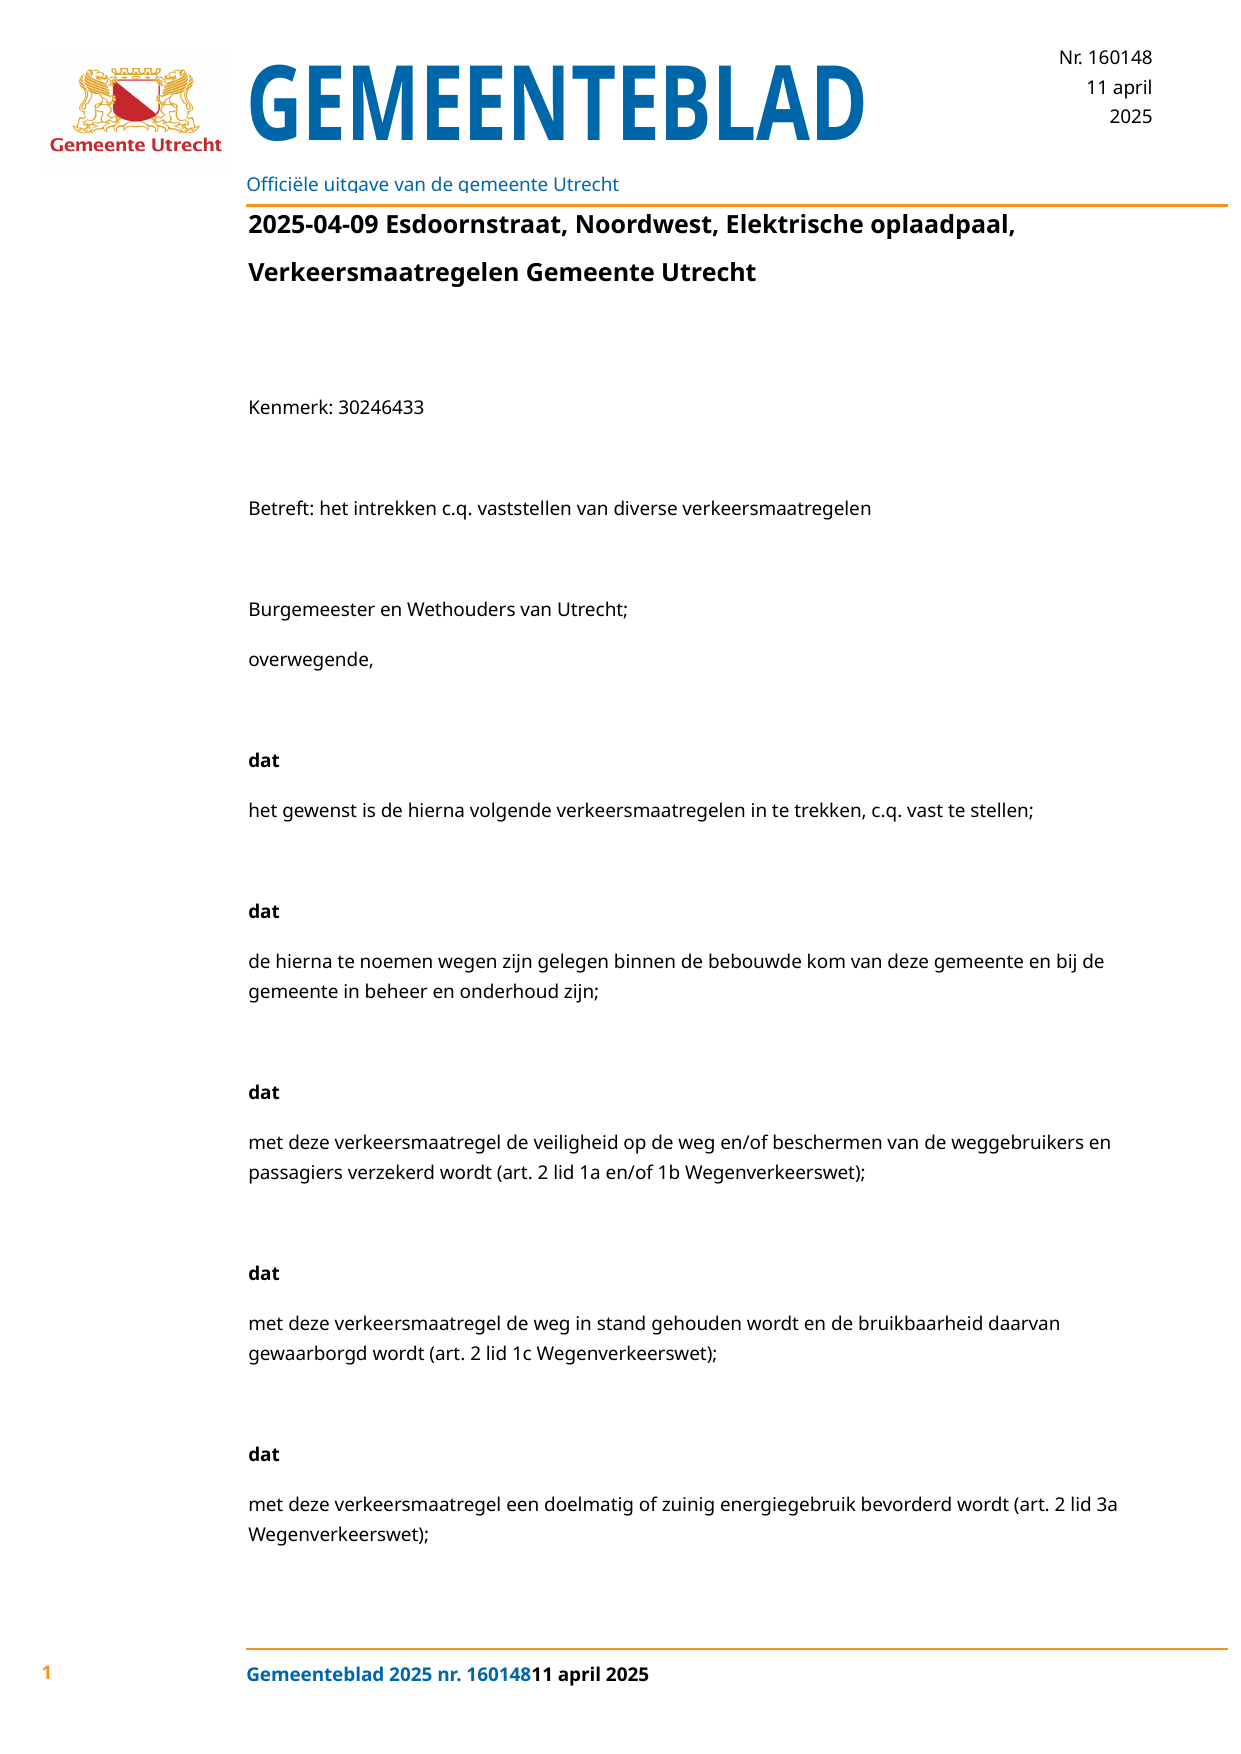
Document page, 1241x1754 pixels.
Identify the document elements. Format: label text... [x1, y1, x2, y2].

text met deze verkeersmaatregel de veiligheid op de weg en/of beschermen van de weggebruikers en passagiers verzekerd wordt (art. 2 lid 1a en/of 1b Wegenverkeerswet); [248, 1129, 1152, 1185]
text dat [248, 747, 1152, 773]
text overwegende, [248, 646, 1152, 672]
text dat [248, 1079, 1152, 1105]
text Kenmerk: 30246433 [248, 394, 1152, 420]
text 2025-04-09 Esdoornstraat, Noordwest, Elektrische oplaadpaal, Verkeersmaatregelen Gemeente Utrecht [248, 207, 1152, 288]
text het gewenst is de hierna volgende verkeersmaatregelen in te trekken, c.q. vast te stellen; [248, 797, 1152, 823]
text Burgemeester en Wethouders van Utrecht; [248, 596, 1152, 621]
text dat [248, 898, 1152, 924]
text Betreft: het intrekken c.q. vaststellen van diverse verkeersmaatregelen [248, 495, 1152, 521]
picture [41, 47, 231, 172]
text met deze verkeersmaatregel de weg in stand gehouden wordt en de bruikbaarheid daarvan gewaarborgd wordt (art. 2 lid 1c Wegenverkeerswet); [248, 1310, 1152, 1366]
text met deze verkeersmaatregel een doelmatig of zuinig energiegebruik bevorderd wordt (art. 2 lid 3a Wegenverkeerswet); [248, 1491, 1152, 1546]
text dat [248, 1441, 1152, 1466]
text de hierna te noemen wegen zijn gelegen binnen de bebouwde kom van deze gemeente en bij de gemeente in beheer en onderhoud zijn; [248, 949, 1152, 1004]
text dat [248, 1260, 1152, 1286]
